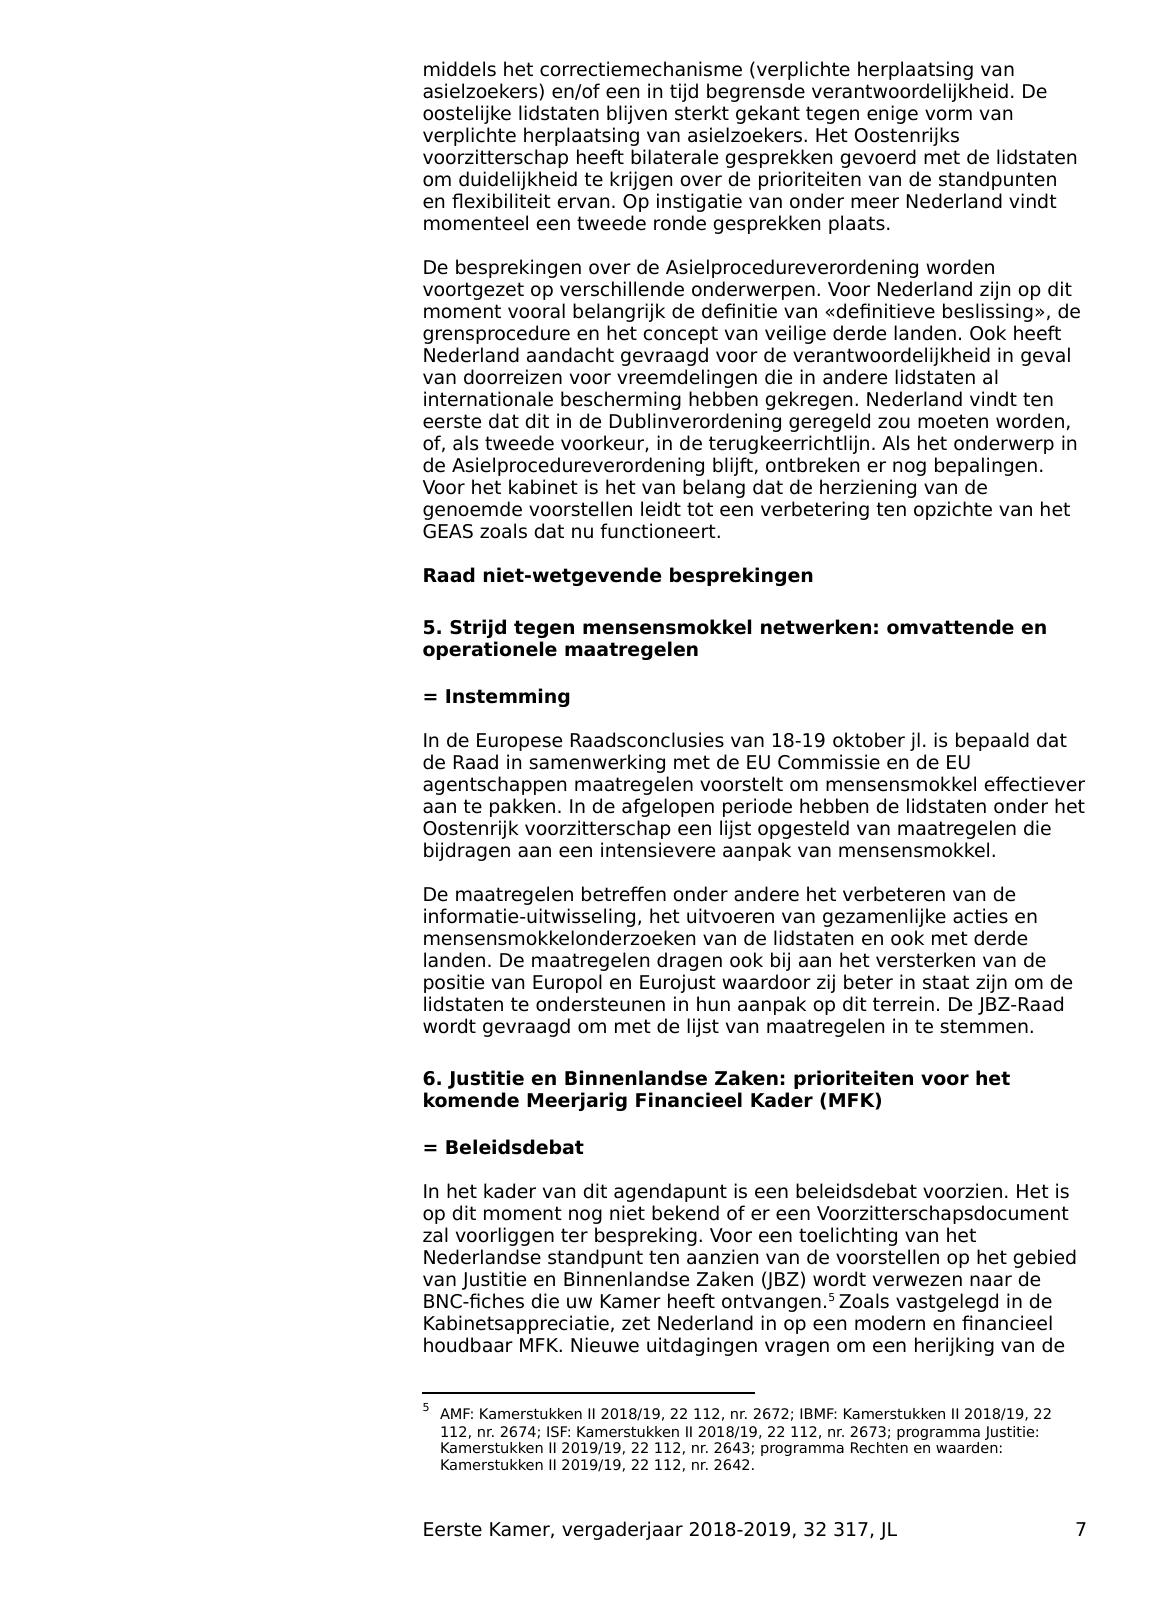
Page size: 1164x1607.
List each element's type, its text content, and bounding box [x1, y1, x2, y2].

text AMF: Kamerstukken II 2018/19, 22 112, nr. 2672; IBMF: Kamerstukken II 2018/19, 22 112, nr. 2674; ISF: Kamerstukken II 2018/19, 22 112, nr. 2673; programma Justitie: Kamerstukken II 2019/19, 22 112, nr. 2643; programma Rechten en waarden: Kamerstukken II 2019/19, 22 112, nr. 2642. [422, 1402, 1087, 1474]
text = Beleidsdebat [422, 1137, 1087, 1159]
subtitle 6. Justitie en Binnenlandse Zaken: prioriteiten voor het komende Meerjarig Financieel Kader (MFK) [422, 1068, 1087, 1112]
text De besprekingen over de Asielprocedureverordening worden voortgezet op verschillende onderwerpen. Voor Nederland zijn op dit moment vooral belangrijk de definitie van «definitieve beslissing», de grensprocedure en het concept van veilige derde landen. Ook heeft Nederland aandacht gevraagd voor de verantwoordelijkheid in geval van doorreizen voor vreemdelingen die in andere lidstaten al internationale bescherming hebben gekregen. Nederland vindt ten eerste dat dit in de Dublinverordening geregeld zou moeten worden, of, als tweede voorkeur, in de terugkeerrichtlijn. Als het onderwerp in de Asielprocedureverordening blijft, ontbreken er nog bepalingen. [422, 257, 1087, 477]
text = Instemming [422, 686, 1087, 708]
text In het kader van dit agendapunt is een beleidsdebat voorzien. Het is op dit moment nog niet bekend of er een Voorzitterschapsdocument zal voorliggen ter bespreking. Voor een toelichting van het Nederlandse standpunt ten aanzien van de voorstellen op het gebied van Justitie en Binnenlandse Zaken (JBZ) wordt verwezen naar de BNC-fiches die uw Kamer heeft ontvangen.Zoals vastgelegd in de Kabinetsappreciatie, zet Nederland in op een modern en financieel houdbaar MFK. Nieuwe uitdagingen vragen om een herijking van de [422, 1181, 1087, 1357]
text De maatregelen betreffen onder andere het verbeteren van de informatie-uitwisseling, het uitvoeren van gezamenlijke acties en mensensmokkelonderzoeken van de lidstaten en ook met derde landen. De maatregelen dragen ook bij aan het versterken van de positie van Europol en Eurojust waardoor zij beter in staat zijn om de lidstaten te ondersteunen in hun aanpak op dit terrein. De JBZ-Raad wordt gevraagd om met de lijst van maatregelen in te stemmen. [422, 884, 1087, 1038]
subtitle Raad niet-wetgevende besprekingen [422, 565, 1087, 587]
text In de Europese Raadsconclusies van 18-19 oktober jl. is bepaald dat de Raad in samenwerking met de EU Commissie en de EU agentschappen maatregelen voorstelt om mensensmokkel effectiever aan te pakken. In de afgelopen periode hebben de lidstaten onder het Oostenrijk voorzitterschap een lijst opgesteld van maatregelen die bijdragen aan een intensievere aanpak van mensensmokkel. [422, 730, 1087, 862]
text middels het correctiemechanisme (verplichte herplaatsing van asielzoekers) en/of een in tijd begrensde verantwoordelijkheid. De oostelijke lidstaten blijven sterkt gekant tegen enige vorm van verplichte herplaatsing van asielzoekers. Het Oostenrijks voorzitterschap heeft bilaterale gesprekken gevoerd met de lidstaten om duidelijkheid te krijgen over de prioriteiten van de standpunten en flexibiliteit ervan. Op instigatie van onder meer Nederland vindt momenteel een tweede ronde gesprekken plaats. [422, 59, 1087, 235]
subtitle 5. Strijd tegen mensensmokkel netwerken: omvattende en operationele maatregelen [422, 617, 1087, 661]
text Voor het kabinet is het van belang dat de herziening van de genoemde voorstellen leidt tot een verbetering ten opzichte van het GEAS zoals dat nu functioneert. [422, 477, 1087, 543]
